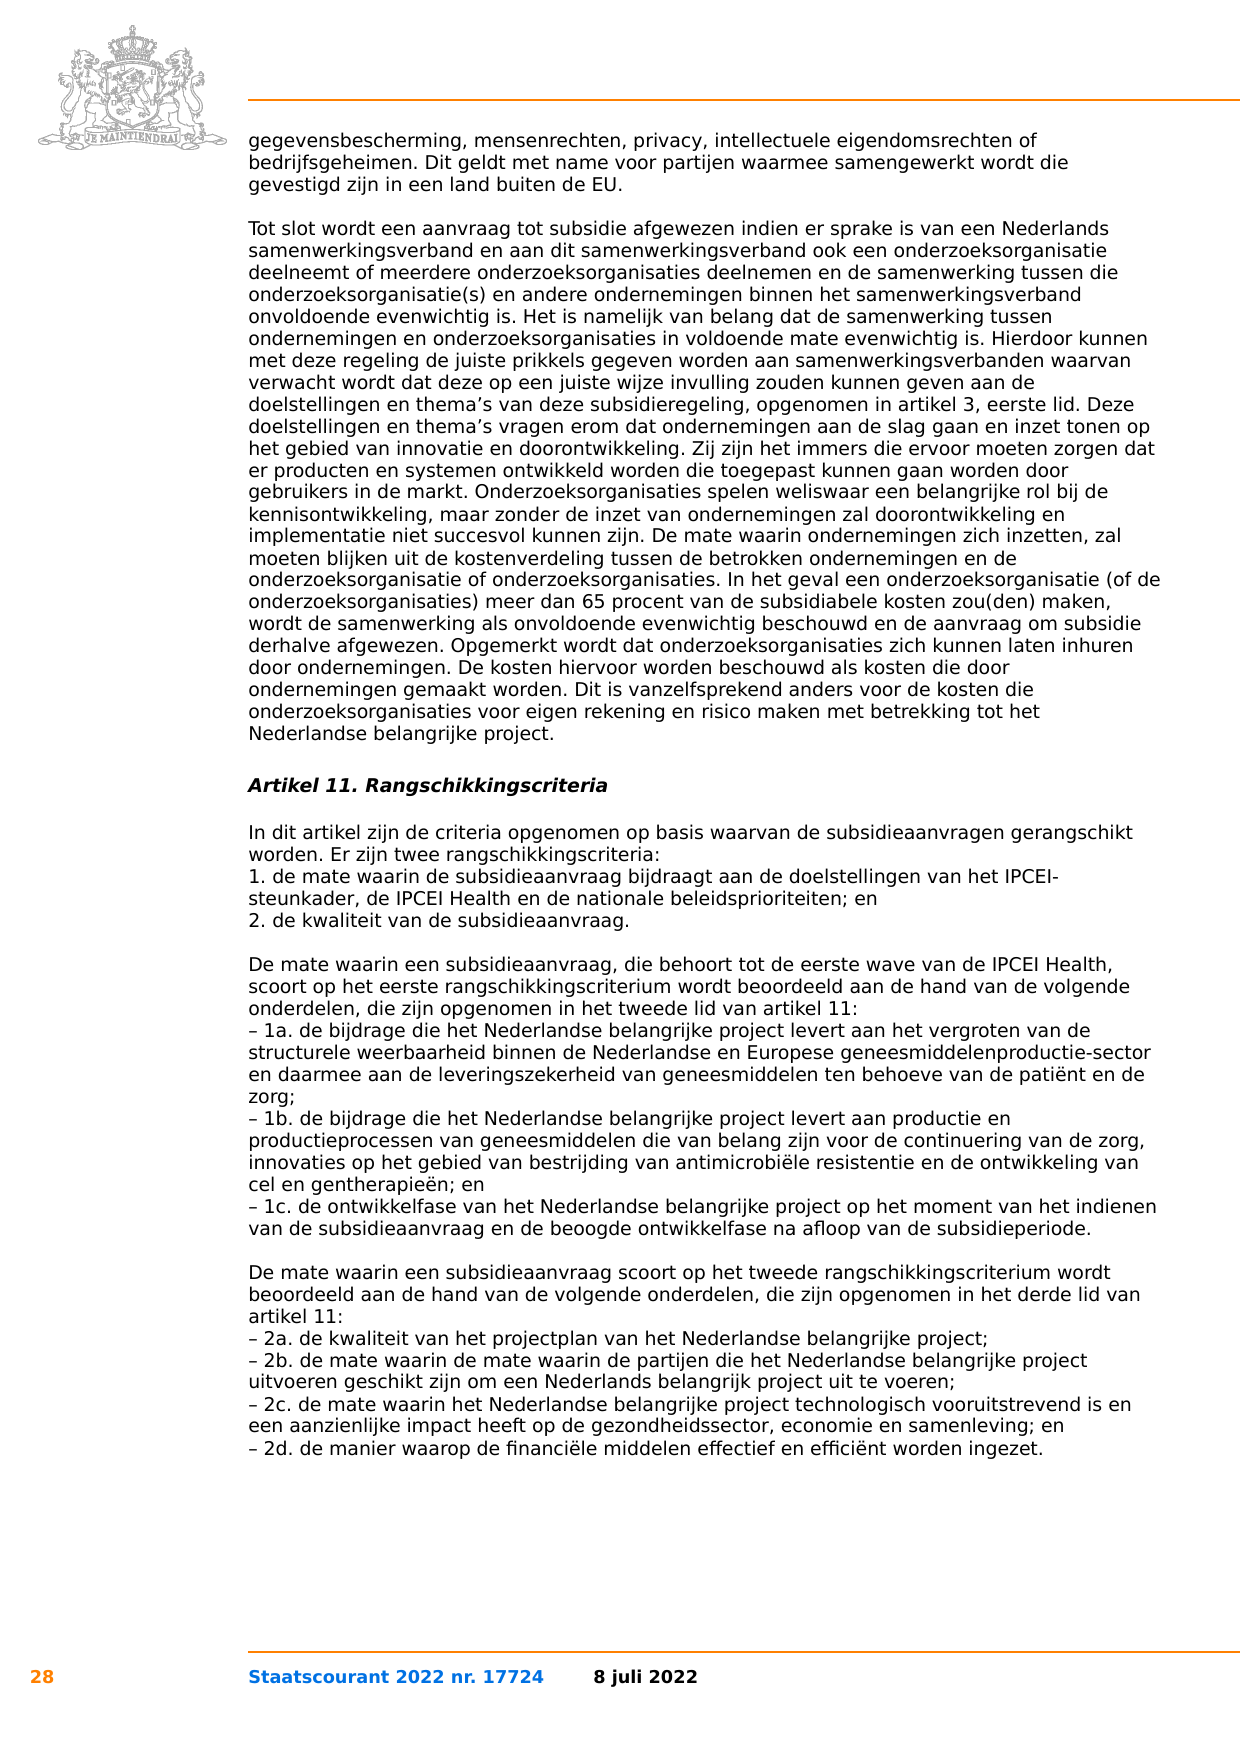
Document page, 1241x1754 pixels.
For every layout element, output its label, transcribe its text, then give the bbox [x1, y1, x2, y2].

text – 2d. de manier waarop de financiële middelen effectief en efficiënt worden ingezet. [248, 1437, 1163, 1459]
text Tot slot wordt een aanvraag tot subsidie afgewezen indien er sprake is van een Nederlands samenwerkingsverband en aan dit samenwerkingsverband ook een onderzoeksorganisatie deelneemt of meerdere onderzoeksorganisaties deelnemen en de samenwerking tussen die onderzoeksorganisatie(s) en andere ondernemingen binnen het samenwerkingsverband onvoldoende evenwichtig is. Het is namelijk van belang dat de samenwerking tussen ondernemingen en onderzoeksorganisaties in voldoende mate evenwichtig is. Hierdoor kunnen met deze regeling de juiste prikkels gegeven worden aan samenwerkingsverbanden waarvan verwacht wordt dat deze op een juiste wijze invulling zouden kunnen geven aan de doelstellingen en thema’s van deze subsidieregeling, opgenomen in artikel 3, eerste lid. Deze doelstellingen en thema’s vragen erom dat ondernemingen aan de slag gaan en inzet tonen op het gebied van innovatie en doorontwikkeling. Zij zijn het immers die ervoor moeten zorgen dat er producten en systemen ontwikkeld worden die toegepast kunnen gaan worden door gebruikers in de markt. Onderzoeksorganisaties spelen weliswaar een belangrijke rol bij de kennisontwikkeling, maar zonder de inzet van ondernemingen zal doorontwikkeling en implementatie niet succesvol kunnen zijn. De mate waarin ondernemingen zich inzetten, zal moeten blijken uit de kostenverdeling tussen de betrokken ondernemingen en de onderzoeksorganisatie of onderzoeksorganisaties. In het geval een onderzoeksorganisatie (of de onderzoeksorganisaties) meer dan 65 procent van de subsidiabele kosten zou(den) maken, wordt de samenwerking als onvoldoende evenwichtig beschouwd en de aanvraag om subsidie derhalve afgewezen. Opgemerkt wordt dat onderzoeksorganisaties zich kunnen laten inhuren door ondernemingen. De kosten hiervoor worden beschouwd als kosten die door ondernemingen gemaakt worden. Dit is vanzelfsprekend anders voor de kosten die onderzoeksorganisaties voor eigen rekening en risico maken met betrekking tot het Nederlandse belangrijke project. [248, 218, 1163, 745]
text 2. de kwaliteit van de subsidieaanvraag. [248, 910, 1163, 932]
text – 2b. de mate waarin de mate waarin de partijen die het Nederlandse belangrijke project uitvoeren geschikt zijn om een Nederlands belangrijk project uit te voeren; [248, 1349, 1163, 1393]
text 1. de mate waarin de subsidieaanvraag bijdraagt aan de doelstellingen van het IPCEI-steunkader, de IPCEI Health en de nationale beleidsprioriteiten; en [248, 866, 1163, 910]
text – 2a. de kwaliteit van het projectplan van het Nederlandse belangrijke project; [248, 1327, 1163, 1349]
picture [38, 25, 227, 150]
text gegevensbescherming, mensenrechten, privacy, intellectuele eigendomsrechten of bedrijfsgeheimen. Dit geldt met name voor partijen waarmee samengewerkt wordt die gevestigd zijn in een land buiten de EU. [248, 130, 1163, 196]
text De mate waarin een subsidieaanvraag scoort op het tweede rangschikkingscriterium wordt beoordeeld aan de hand van de volgende onderdelen, die zijn opgenomen in het derde lid van artikel 11: [248, 1262, 1163, 1327]
text – 1c. de ontwikkelfase van het Nederlandse belangrijke project op het moment van het indienen van de subsidieaanvraag en de beoogde ontwikkelfase na afloop van de subsidieperiode. [248, 1196, 1163, 1240]
subtitle Artikel 11. Rangschikkingscriteria [248, 775, 1163, 797]
text De mate waarin een subsidieaanvraag, die behoort tot de eerste wave van de IPCEI Health, scoort op het eerste rangschikkingscriterium wordt beoordeeld aan de hand van de volgende onderdelen, die zijn opgenomen in het tweede lid van artikel 11: [248, 954, 1163, 1020]
text In dit artikel zijn de criteria opgenomen op basis waarvan de subsidieaanvragen gerangschikt worden. Er zijn twee rangschikkingscriteria: [248, 822, 1163, 866]
text – 2c. de mate waarin het Nederlandse belangrijke project technologisch vooruitstrevend is en een aanzienlijke impact heeft op de gezondheidssector, economie en samenleving; en [248, 1393, 1163, 1437]
text – 1b. de bijdrage die het Nederlandse belangrijke project levert aan productie en productieprocessen van geneesmiddelen die van belang zijn voor de continuering van de zorg, innovaties op het gebied van bestrijding van antimicrobiële resistentie en de ontwikkeling van cel en gentherapieën; en [248, 1108, 1163, 1196]
text – 1a. de bijdrage die het Nederlandse belangrijke project levert aan het vergroten van de structurele weerbaarheid binnen de Nederlandse en Europese geneesmiddelenproductie-sector en daarmee aan de leveringszekerheid van geneesmiddelen ten behoeve van de patiënt en de zorg; [248, 1020, 1163, 1108]
